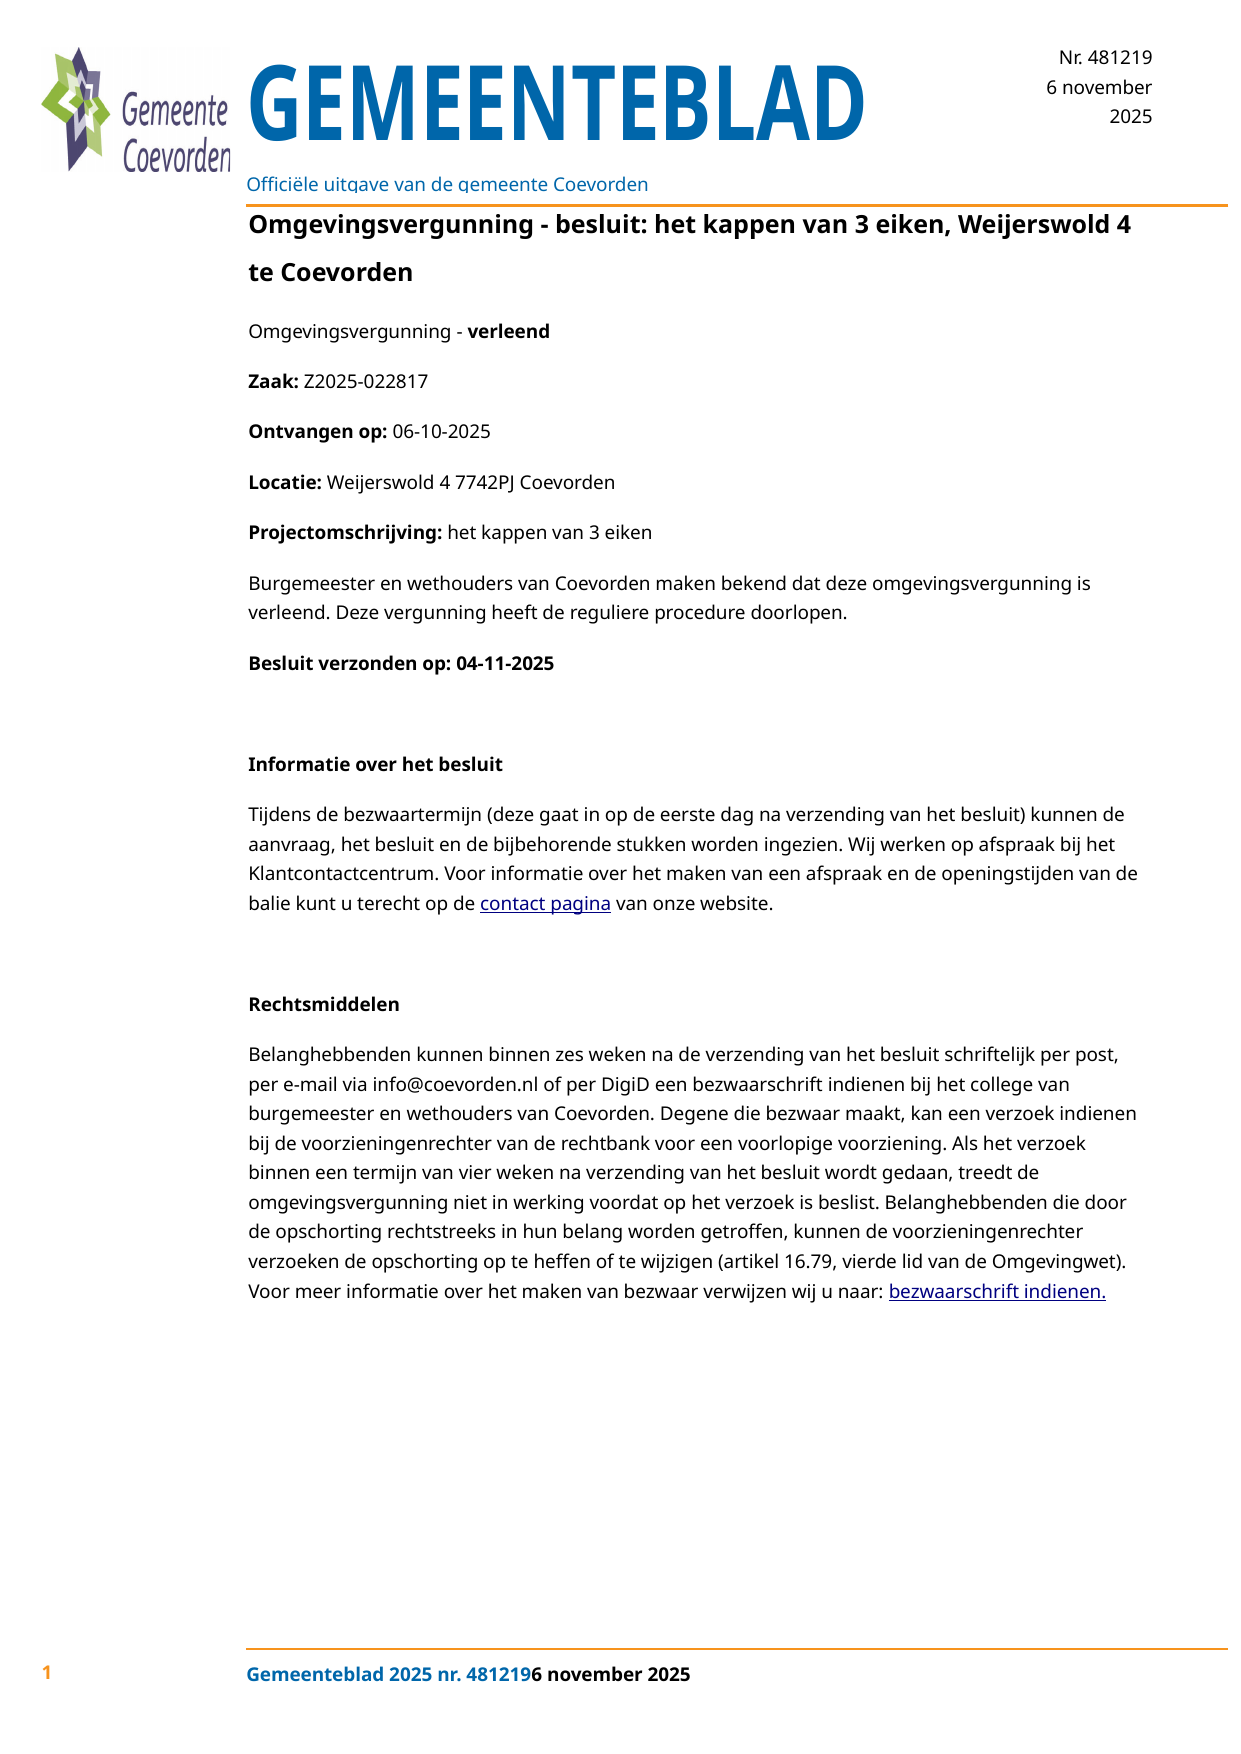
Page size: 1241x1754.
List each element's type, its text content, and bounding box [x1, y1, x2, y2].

text Ontvangen op: 06-10-2025 [248, 419, 1152, 444]
picture [41, 47, 231, 172]
text Besluit verzonden op: 04-11-2025 [248, 650, 1152, 676]
text Omgevingsvergunning - besluit: het kappen van 3 eiken, Weijerswold 4 te Coevorden [248, 207, 1152, 288]
text Burgemeester en wethouders van Coevorden maken bekend dat deze omgevingsvergunning is verleend. Deze vergunning heeft de reguliere procedure doorlopen. [248, 570, 1152, 625]
text Omgevingsvergunning - verleend [248, 318, 1152, 344]
text Tijdens de bezwaartermijn (deze gaat in op de eerste dag na verzending van het besluit) kunnen de aanvraag, het besluit en de bijbehorende stukken worden ingezien. Wij werken op afspraak bij het Klantcontactcentrum. Voor informatie over het maken van een afspraak en de openingstijden van de balie kunt u terecht op de contact pagina van onze website. [248, 801, 1152, 916]
text Belanghebbenden kunnen binnen zes weken na de verzending van het besluit schriftelijk per post, per e-mail via info@coevorden.nl of per DigiD een bezwaarschrift indienen bij het college van burgemeester en wethouders van Coevorden. Degene die bezwaar maakt, kan een verzoek indienen bij de voorzieningenrechter van de rechtbank voor een voorlopige voorziening. Als het verzoek binnen een termijn van vier weken na verzending van het besluit wordt gedaan, treedt de omgevingsvergunning niet in werking voordat op het verzoek is beslist. Belanghebbenden die door de opschorting rechtstreeks in hun belang worden getroffen, kunnen de voorzieningenrechter verzoeken de opschorting op te heffen of te wijzigen (artikel 16.79, vierde lid van de Omgevingwet). Voor meer informatie over het maken van bezwaar verwijzen wij u naar: bezwaarschrift indienen. [248, 1041, 1152, 1304]
text Zaak: Z2025-022817 [248, 368, 1152, 394]
text Informatie over het besluit [248, 751, 1152, 777]
text Rechtsmiddelen [248, 991, 1152, 1017]
text Projectomschrijving: het kappen van 3 eiken [248, 519, 1152, 545]
text Locatie: Weijerswold 4 7742PJ Coevorden [248, 469, 1152, 495]
